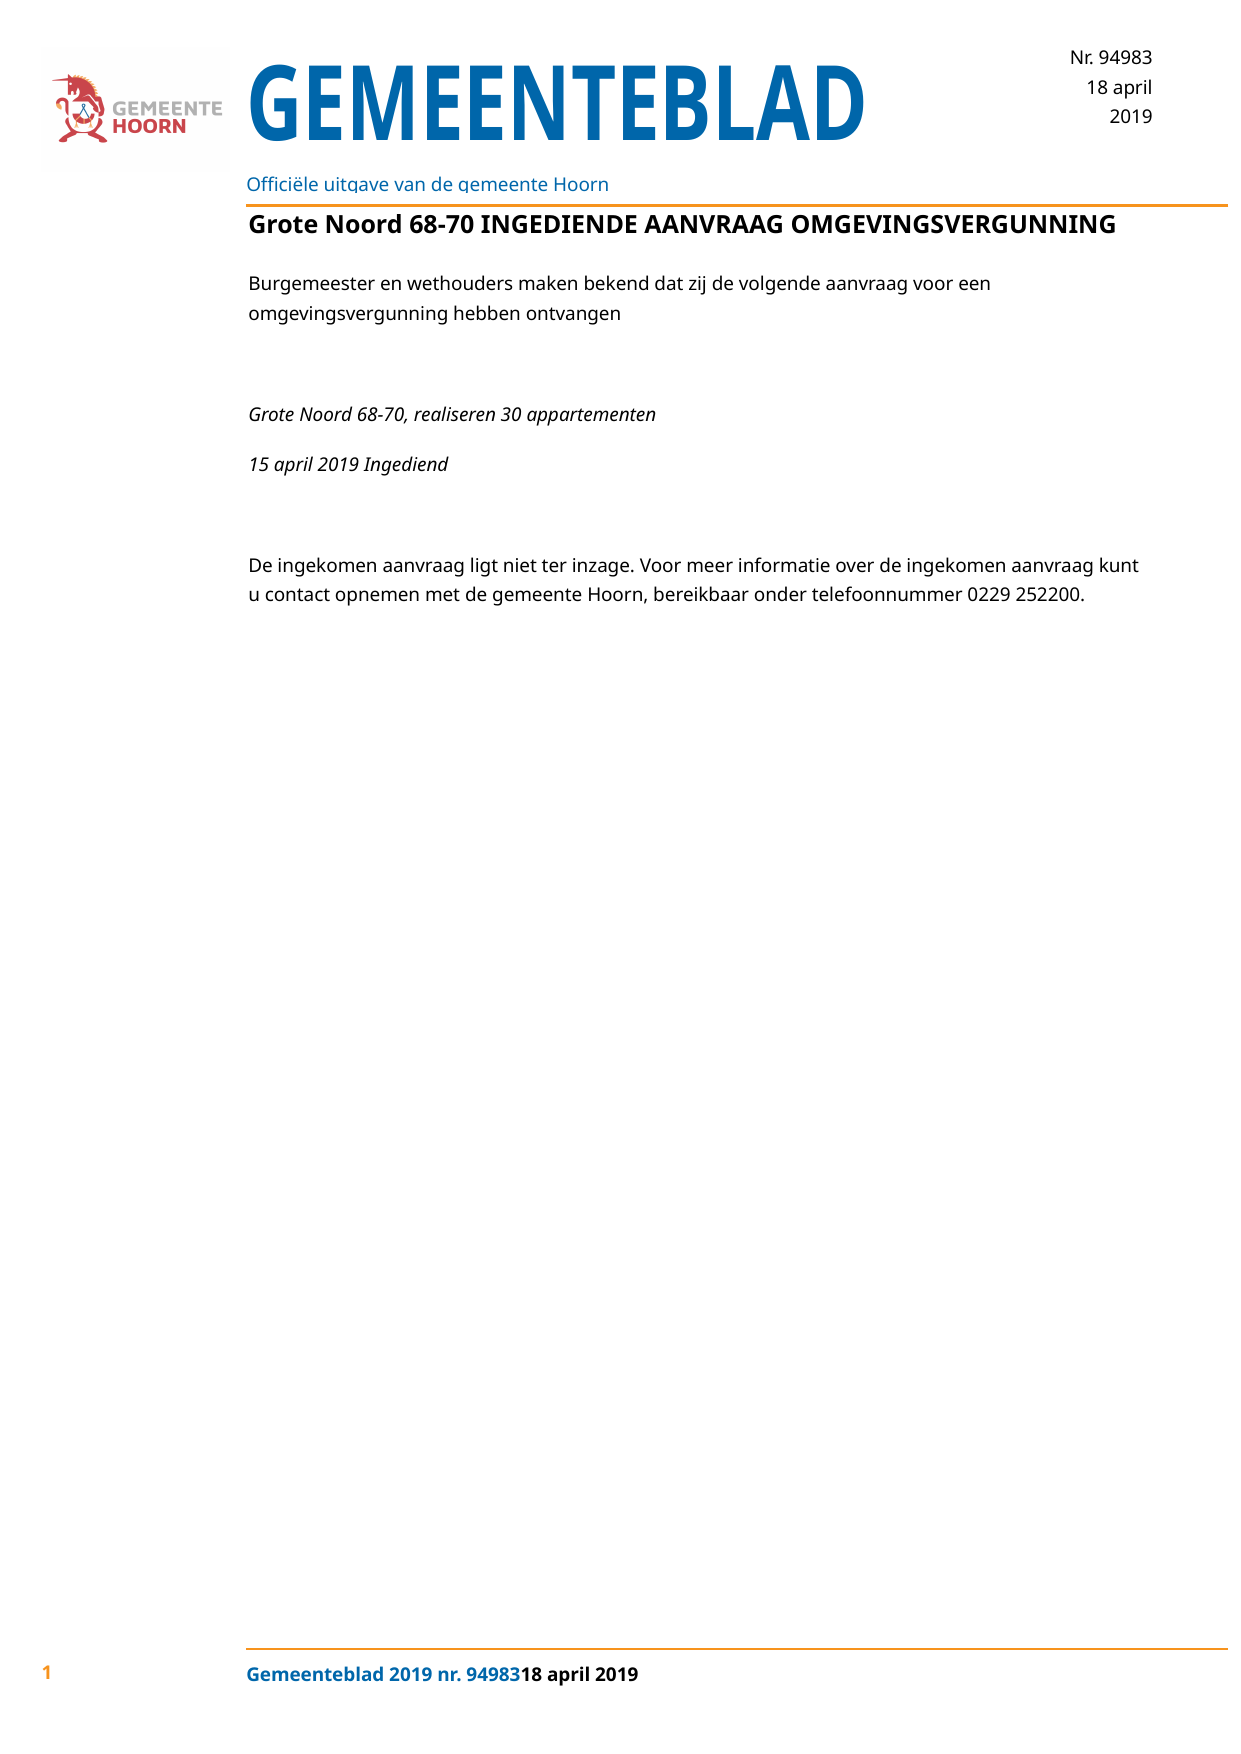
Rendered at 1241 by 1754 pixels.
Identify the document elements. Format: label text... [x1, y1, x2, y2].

text 15 april 2019 Ingediend [248, 451, 1152, 477]
text De ingekomen aanvraag ligt niet ter inzage. Voor meer informatie over de ingekomen aanvraag kunt u contact opnemen met de gemeente Hoorn, bereikbaar onder telefoonnummer 0229 252200. [248, 552, 1152, 607]
text Burgemeester en wethouders maken bekend dat zij de volgende aanvraag voor een omgevingsvergunning hebben ontvangen [248, 270, 1152, 326]
text Grote Noord 68-70, realiseren 30 appartementen [248, 401, 1152, 426]
picture [41, 47, 231, 172]
text Grote Noord 68-70 INGEDIENDE AANVRAAG OMGEVINGSVERGUNNING [248, 207, 1152, 241]
